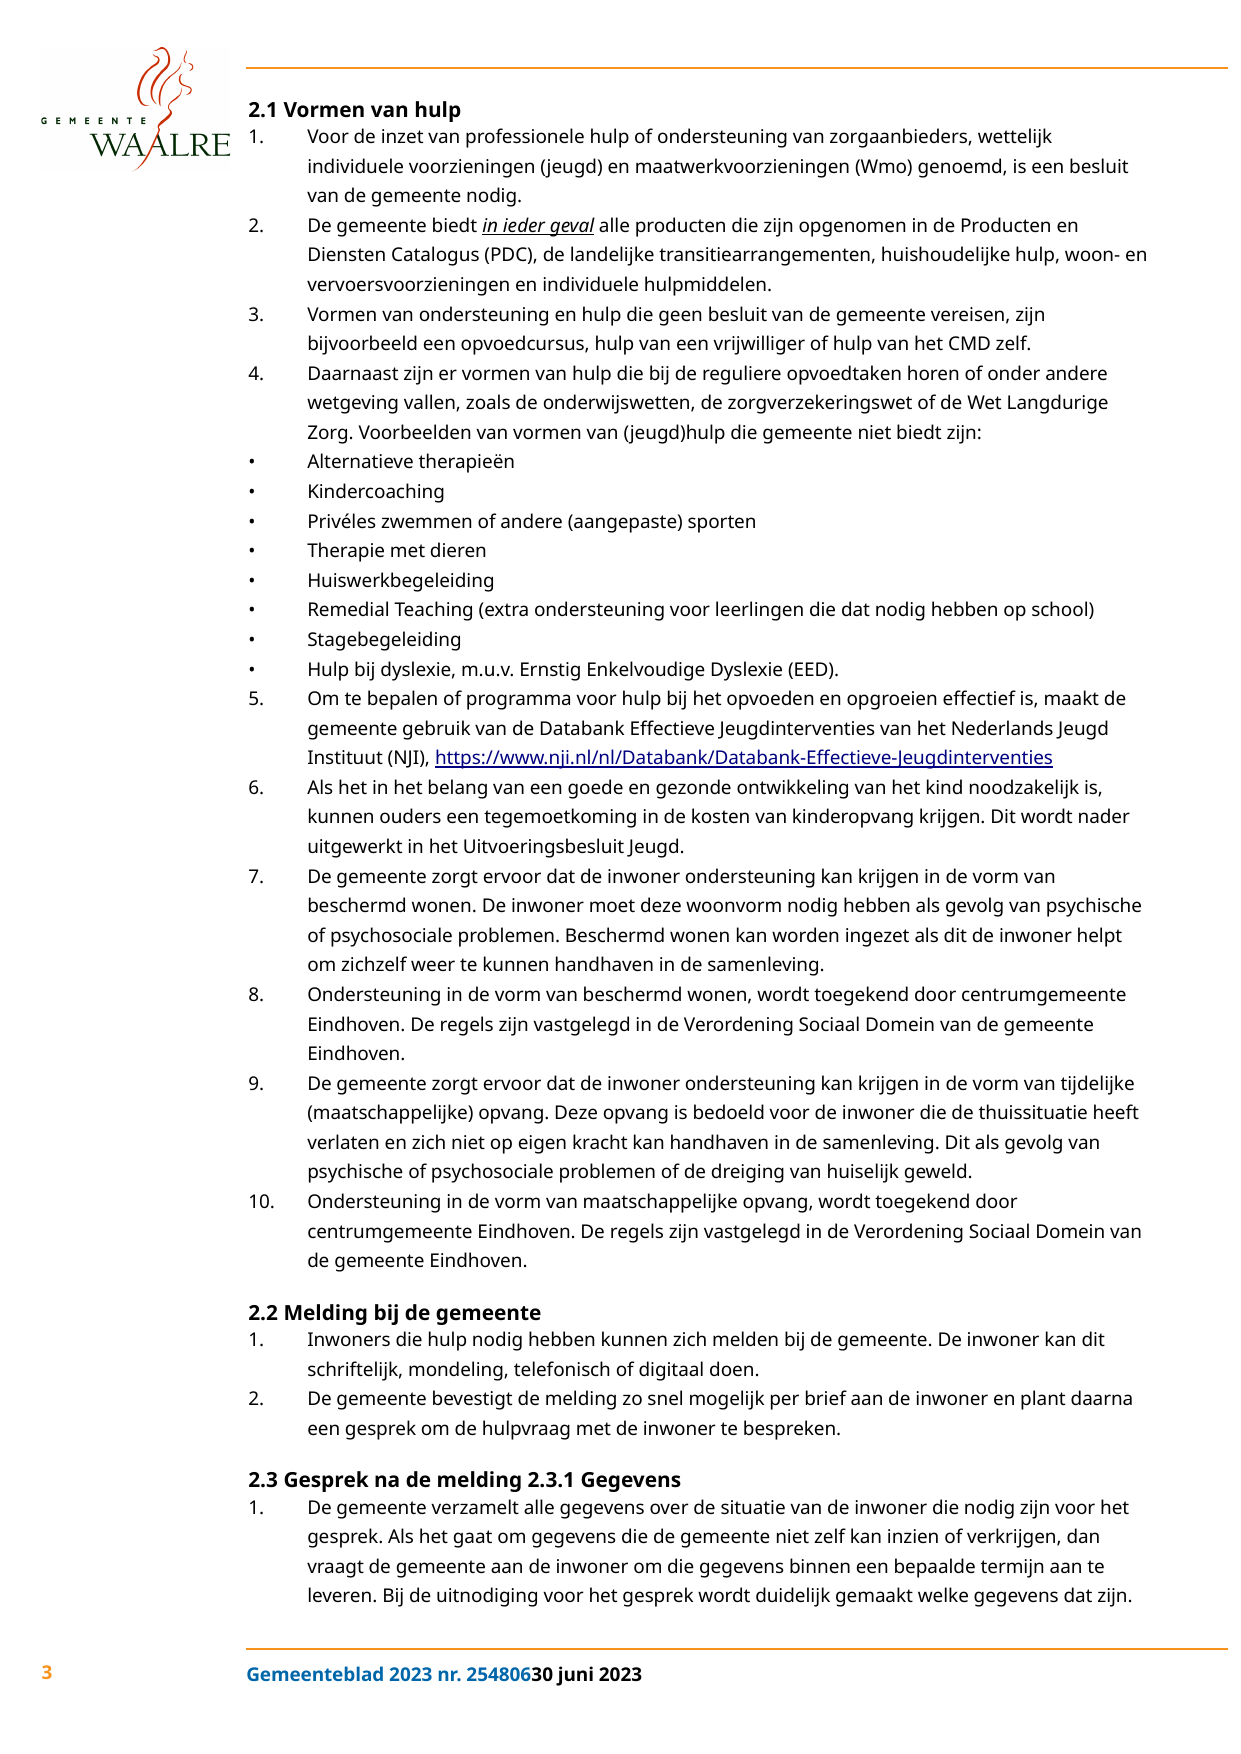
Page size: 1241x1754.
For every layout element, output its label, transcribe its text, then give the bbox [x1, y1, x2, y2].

list Alternatieve therapieën [248, 449, 1152, 474]
list De gemeente biedt in ieder geval alle producten die zijn opgenomen in de Producten en Diensten Catalogus (PDC), de landelijke transitiearrangementen, huishoudelijke hulp, woon- en vervoersvoorzieningen en individuele hulpmiddelen. [248, 212, 1152, 297]
list De gemeente bevestigt de melding zo snel mogelijk per brief aan de inwoner en plant daarna een gesprek om de hulpvraag met de inwoner te bespreken. [248, 1385, 1152, 1441]
list De gemeente zorgt ervoor dat de inwoner ondersteuning kan krijgen in de vorm van tijdelijke (maatschappelijke) opvang. Deze opvang is bedoeld voor de inwoner die de thuissituatie heeft verlaten en zich niet op eigen kracht kan handhaven in de samenleving. Dit als gevolg van psychische of psychosociale problemen of de dreiging van huiselijk geweld. [248, 1070, 1152, 1184]
list Privéles zwemmen of andere (aangepaste) sporten [248, 508, 1152, 533]
list Hulp bij dyslexie, m.u.v. Ernstig Enkelvoudige Dyslexie (EED). [248, 656, 1152, 681]
list Als het in het belang van een goede en gezonde ontwikkeling van het kind noodzakelijk is, kunnen ouders een tegemoetkoming in de kosten van kinderopvang krijgen. Dit wordt nader uitgewerkt in het Uitvoeringsbesluit Jeugd. [248, 774, 1152, 859]
list Therapie met dieren [248, 537, 1152, 563]
list Ondersteuning in de vorm van beschermd wonen, wordt toegekend door centrumgemeente Eindhoven. De regels zijn vastgelegd in de Verordening Sociaal Domein van de gemeente Eindhoven. [248, 981, 1152, 1066]
list Remedial Teaching (extra ondersteuning voor leerlingen die dat nodig hebben op school) [248, 597, 1152, 622]
list De gemeente verzamelt alle gegevens over de situatie van de inwoner die nodig zijn voor het gesprek. Als het gaat om gegevens die de gemeente niet zelf kan inzien of verkrijgen, dan vraagt de gemeente aan de inwoner om die gegevens binnen een bepaalde termijn aan te leveren. Bij de uitnodiging voor het gesprek wordt duidelijk gemaakt welke gegevens dat zijn. [248, 1494, 1152, 1608]
text 2.3 Gesprek na de melding 2.3.1 Gegevens [248, 1465, 1152, 1494]
list Om te bepalen of programma voor hulp bij het opvoeden en opgroeien effectief is, maakt de gemeente gebruik van de Databank Effectieve Jeugdinterventies van het Nederlands Jeugd Instituut (NJI), https://www.nji.nl/nl/Databank/Databank-Effectieve-Jeugdinterventies [248, 685, 1152, 770]
list Daarnaast zijn er vormen van hulp die bij de reguliere opvoedtaken horen of onder andere wetgeving vallen, zoals de onderwijswetten, de zorgverzekeringswet of de Wet Langdurige Zorg. Voorbeelden van vormen van (jeugd)hulp die gemeente niet biedt zijn: [248, 360, 1152, 445]
list Stagebegeleiding [248, 626, 1152, 652]
list De gemeente zorgt ervoor dat de inwoner ondersteuning kan krijgen in de vorm van beschermd wonen. De inwoner moet deze woonvorm nodig hebben als gevolg van psychische of psychosociale problemen. Beschermd wonen kan worden ingezet als dit de inwoner helpt om zichzelf weer te kunnen handhaven in de samenleving. [248, 863, 1152, 977]
list Vormen van ondersteuning en hulp die geen besluit van de gemeente vereisen, zijn bijvoorbeeld een opvoedcursus, hulp van een vrijwilliger of hulp van het CMD zelf. [248, 301, 1152, 356]
list Ondersteuning in de vorm van maatschappelijke opvang, wordt toegekend door centrumgemeente Eindhoven. De regels zijn vastgelegd in de Verordening Sociaal Domein van de gemeente Eindhoven. [248, 1188, 1152, 1273]
list Voor de inzet van professionele hulp of ondersteuning van zorgaanbieders, wettelijk individuele voorzieningen (jeugd) en maatwerkvoorzieningen (Wmo) genoemd, is een besluit van de gemeente nodig. [248, 123, 1152, 208]
list Kindercoaching [248, 478, 1152, 504]
picture [41, 47, 231, 172]
text 2.2 Melding bij de gemeente [248, 1298, 1152, 1326]
text 2.1 Vormen van hulp [248, 95, 1152, 123]
list Huiswerkbegeleiding [248, 567, 1152, 593]
list Inwoners die hulp nodig hebben kunnen zich melden bij de gemeente. De inwoner kan dit schriftelijk, mondeling, telefonisch of digitaal doen. [248, 1326, 1152, 1382]
